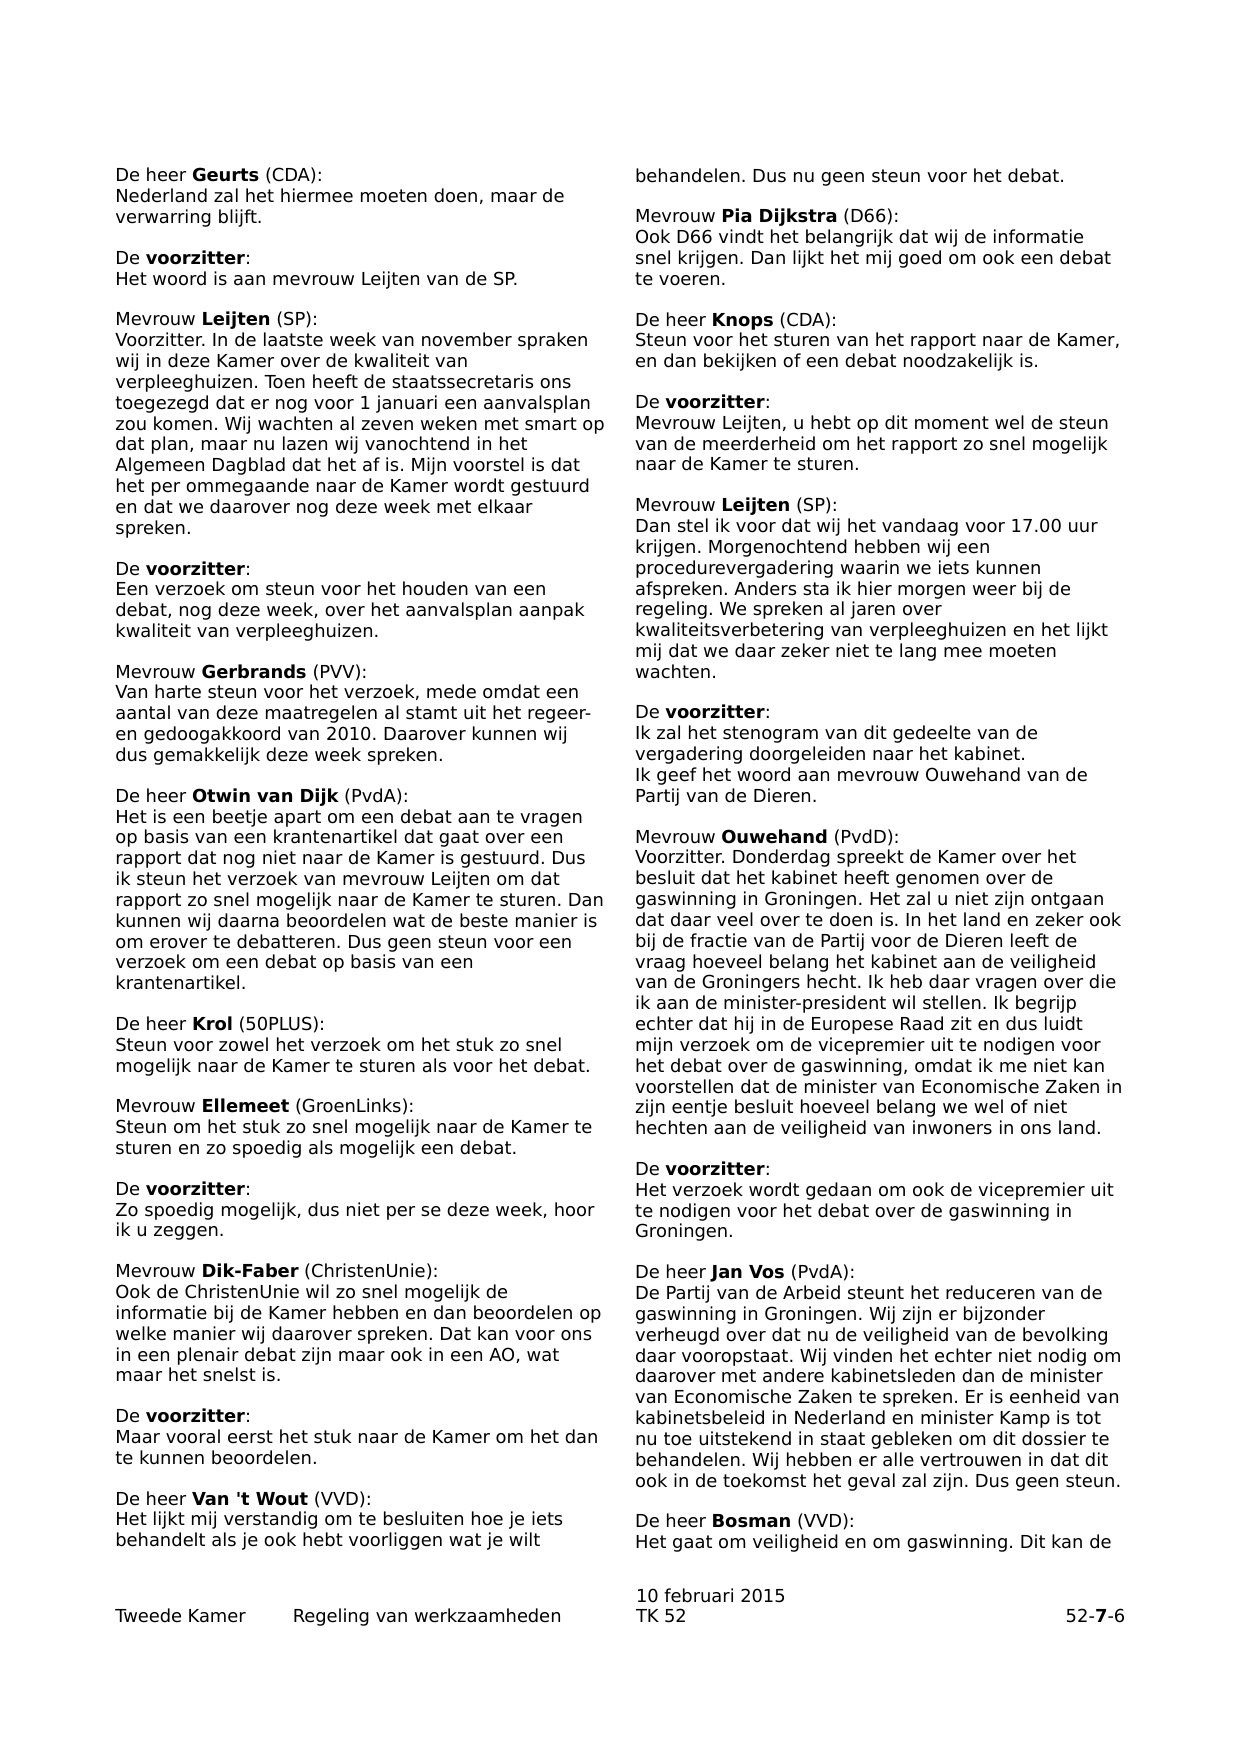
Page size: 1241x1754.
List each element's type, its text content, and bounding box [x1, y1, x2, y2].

text De voorzitter: [115, 248, 605, 268]
text De voorzitter: [635, 702, 1125, 723]
text Voorzitter. In de laatste week van november spraken wij in deze Kamer over de kwaliteit van verpleeghuizen. Toen heeft de staatssecretaris ons toegezegd dat er nog voor 1 januari een aanvalsplan zou komen. Wij wachten al zeven weken met smart op dat plan, maar nu lazen wij vanochtend in het Algemeen Dagblad dat het af is. Mijn voorstel is dat het per ommegaande naar de Kamer wordt gestuurd en dat we daarover nog deze week met elkaar spreken. [115, 330, 605, 538]
text Mevrouw Leijten, u hebt op dit moment wel de steun van de meerderheid om het rapport zo snel mogelijk naar de Kamer te sturen. [635, 412, 1125, 475]
text Het verzoek wordt gedaan om ook de vicepremier uit te nodigen voor het debat over de gaswinning in Groningen. [635, 1179, 1125, 1242]
text Mevrouw Ouwehand (PvdD): [635, 826, 1125, 847]
text Steun voor het sturen van het rapport naar de Kamer, en dan bekijken of een debat noodzakelijk is. [635, 330, 1125, 372]
text De heer Bosman (VVD): [635, 1511, 1125, 1532]
text Het gaat om veiligheid en om gaswinning. Dit kan de [635, 1532, 1125, 1553]
text Nederland zal het hiermee moeten doen, maar de verwarring blijft. [115, 186, 605, 228]
text behandelen. Dus nu geen steun voor het debat. [635, 165, 1125, 186]
text Mevrouw Leijten (SP): [115, 309, 605, 330]
text De heer Otwin van Dijk (PvdA): [115, 786, 605, 806]
text Mevrouw Pia Dijkstra (D66): [635, 206, 1125, 227]
text Dan stel ik voor dat wij het vandaag voor 17.00 uur krijgen. Morgenochtend hebben wij een procedurevergadering waarin we iets kunnen afspreken. Anders sta ik hier morgen weer bij de regeling. We spreken al jaren over kwaliteitsverbetering van verpleeghuizen en het lijkt mij dat we daar zeker niet te lang mee moeten wachten. [635, 516, 1125, 682]
text Ik geef het woord aan mevrouw Ouwehand van de Partij van de Dieren. [635, 765, 1125, 806]
text Zo spoedig mogelijk, dus niet per se deze week, hoor ik u zeggen. [115, 1199, 605, 1241]
text De voorzitter: [115, 1179, 605, 1199]
text Het is een beetje apart om een debat aan te vragen op basis van een krantenartikel dat gaat over een rapport dat nog niet naar de Kamer is gestuurd. Dus ik steun het verzoek van mevrouw Leijten om dat rapport zo snel mogelijk naar de Kamer te sturen. Dan kunnen wij daarna beoordelen wat de beste manier is om erover te debatteren. Dus geen steun voor een verzoek om een debat op basis van een krantenartikel. [115, 806, 605, 994]
text Het woord is aan mevrouw Leijten van de SP. [115, 268, 605, 289]
text De voorzitter: [635, 1159, 1125, 1179]
text Ook de ChristenUnie wil zo snel mogelijk de informatie bij de Kamer hebben en dan beoordelen op welke manier wij daarover spreken. Dat kan voor ons in een plenair debat zijn maar ook in een AO, wat maar het snelst is. [115, 1282, 605, 1386]
text Het lijkt mij verstandig om te besluiten hoe je iets behandelt als je ook hebt voorliggen wat je wilt [115, 1509, 605, 1551]
text Mevrouw Dik-Faber (ChristenUnie): [115, 1261, 605, 1282]
text De heer Knops (CDA): [635, 309, 1125, 330]
text Steun om het stuk zo snel mogelijk naar de Kamer te sturen en zo spoedig als mogelijk een debat. [115, 1117, 605, 1159]
text Een verzoek om steun voor het houden van een debat, nog deze week, over het aanvalsplan aanpak kwaliteit van verpleeghuizen. [115, 579, 605, 642]
text Voorzitter. Donderdag spreekt de Kamer over het besluit dat het kabinet heeft genomen over de gaswinning in Groningen. Het zal u niet zijn ontgaan dat daar veel over te doen is. In het land en zeker ook bij de fractie van de Partij voor de Dieren leeft de vraag hoeveel belang het kabinet aan de veiligheid van de Groningers hecht. Ik heb daar vragen over die ik aan de minister-president wil stellen. Ik begrijp echter dat hij in de Europese Raad zit en dus luidt mijn verzoek om de vicepremier uit te nodigen voor het debat over de gaswinning, omdat ik me niet kan voorstellen dat de minister van Economische Zaken in zijn eentje besluit hoeveel belang we wel of niet hechten aan de veiligheid van inwoners in ons land. [635, 847, 1125, 1139]
text Mevrouw Ellemeet (GroenLinks): [115, 1096, 605, 1117]
text De Partij van de Arbeid steunt het reduceren van de gaswinning in Groningen. Wij zijn er bijzonder verheugd over dat nu de veiligheid van de bevolking daar vooropstaat. Wij vinden het echter niet nodig om daarover met andere kabinetsleden dan de minister van Economische Zaken te spreken. Er is eenheid van kabinetsbeleid in Nederland en minister Kamp is tot nu toe uitstekend in staat gebleken om dit dossier te behandelen. Wij hebben er alle vertrouwen in dat dit ook in de toekomst het geval zal zijn. Dus geen steun. [635, 1283, 1125, 1491]
text De heer Krol (50PLUS): [115, 1014, 605, 1034]
text Steun voor zowel het verzoek om het stuk zo snel mogelijk naar de Kamer te sturen als voor het debat. [115, 1034, 605, 1076]
text Mevrouw Leijten (SP): [635, 495, 1125, 516]
text De voorzitter: [635, 392, 1125, 412]
text Ook D66 vindt het belangrijk dat wij de informatie snel krijgen. Dan lijkt het mij goed om ook een debat te voeren. [635, 227, 1125, 289]
text De heer Van 't Wout (VVD): [115, 1488, 605, 1509]
text Van harte steun voor het verzoek, mede omdat een aantal van deze maatregelen al stamt uit het regeer- en gedoogakkoord van 2010. Daarover kunnen wij dus gemakkelijk deze week spreken. [115, 682, 605, 766]
text Maar vooral eerst het stuk naar de Kamer om het dan te kunnen beoordelen. [115, 1427, 605, 1468]
text Ik zal het stenogram van dit gedeelte van de vergadering doorgeleiden naar het kabinet. [635, 723, 1125, 765]
text De heer Jan Vos (PvdA): [635, 1262, 1125, 1283]
text De voorzitter: [115, 1406, 605, 1427]
text De voorzitter: [115, 558, 605, 579]
text Mevrouw Gerbrands (PVV): [115, 662, 605, 682]
text De heer Geurts (CDA): [115, 165, 605, 186]
